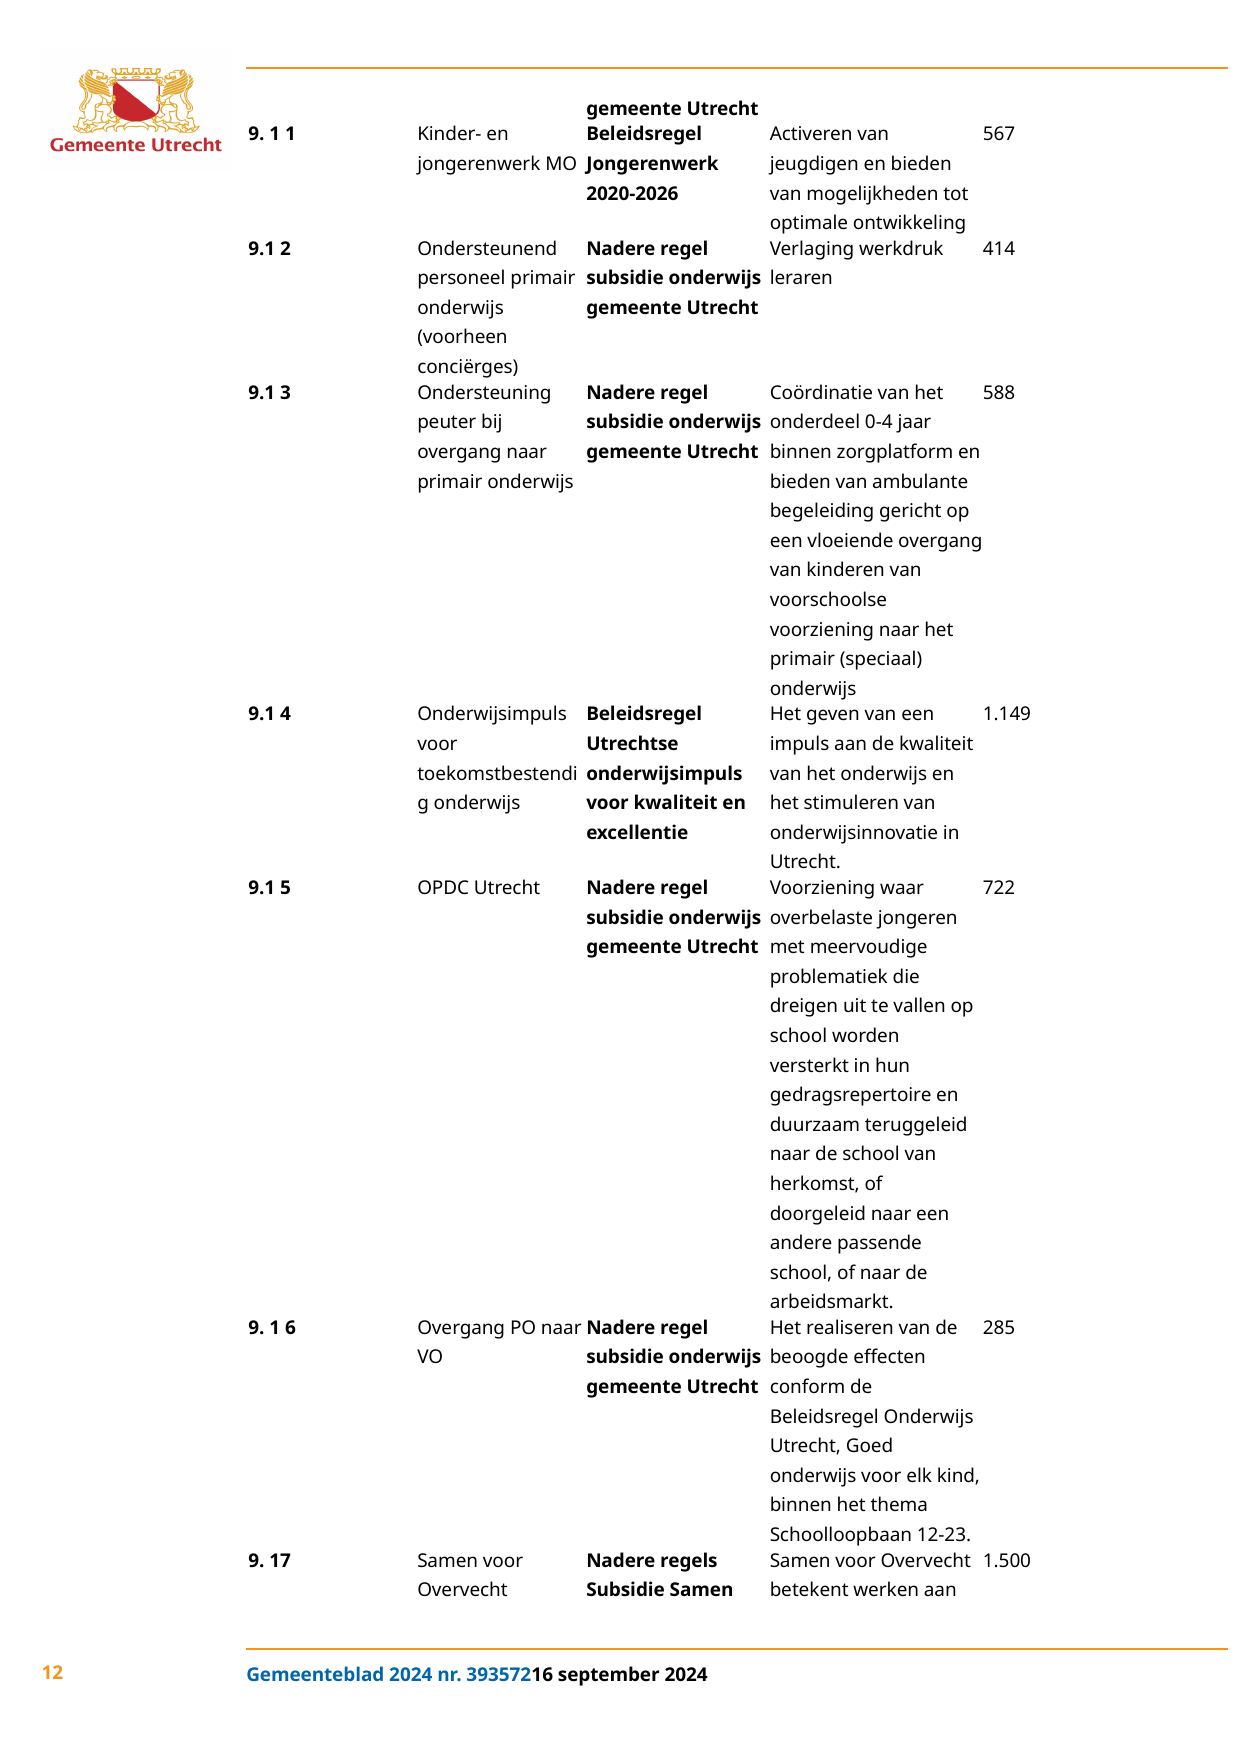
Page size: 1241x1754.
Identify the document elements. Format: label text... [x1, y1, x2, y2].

table_cell Beleidsregel Jongerenwerk 2020-2026 [586, 121, 769, 235]
table_cell Kinder- en jongerenwerk MO [417, 121, 586, 235]
table_cell Ondersteunend personeel primair onderwijs (voorheen conciërges) [417, 235, 586, 379]
table_cell gemeente Utrecht [586, 95, 769, 121]
table_cell Onderwijsimpuls voor toekomstbestendig onderwijs [417, 701, 586, 874]
table_cell Ondersteuning peuter bij overgang naar primair onderwijs [417, 379, 586, 701]
table_cell 9.1 4 [248, 701, 417, 874]
table_cell 285 [983, 1314, 1152, 1547]
table_cell [417, 95, 586, 121]
table_cell Samen voor Overvecht betekent werken aan [770, 1547, 983, 1602]
table_cell 9.1 5 [248, 874, 417, 1314]
table_cell Nadere regel subsidie onderwijs gemeente Utrecht [586, 1314, 769, 1547]
table_cell Verlaging werkdruk leraren [770, 235, 983, 379]
table_cell 722 [983, 874, 1152, 1314]
picture [41, 47, 231, 172]
table_cell [770, 95, 983, 121]
table_cell Beleidsregel Utrechtse onderwijsimpuls voor kwaliteit en excellentie [586, 701, 769, 874]
table_cell 567 [983, 121, 1152, 235]
table_cell 9. 1 1 [248, 121, 417, 235]
table_cell OPDC Utrecht [417, 874, 586, 1314]
table_cell 9.1 2 [248, 235, 417, 379]
table_cell Overgang PO naar VO [417, 1314, 586, 1547]
table_cell 588 [983, 379, 1152, 701]
table_cell Het realiseren van de beoogde effecten conform de Beleidsregel Onderwijs Utrecht, Goed onderwijs voor elk kind, binnen het thema Schoolloopbaan 12-23. [770, 1314, 983, 1547]
table_cell Activeren van jeugdigen en bieden van mogelijkheden tot optimale ontwikkeling [770, 121, 983, 235]
table_cell 1.149 [983, 701, 1152, 874]
table_cell Samen voor Overvecht [417, 1547, 586, 1602]
table_cell Het geven van een impuls aan de kwaliteit van het onderwijs en het stimuleren van onderwijsinnovatie in Utrecht. [770, 701, 983, 874]
table_cell Voorziening waar overbelaste jongeren met meervoudige problematiek die dreigen uit te vallen op school worden versterkt in hun gedragsrepertoire en duurzaam teruggeleid naar de school van herkomst, of doorgeleid naar een andere passende school, of naar de arbeidsmarkt. [770, 874, 983, 1314]
table_cell 9.1 3 [248, 379, 417, 701]
table_cell 9. 1 6 [248, 1314, 417, 1547]
table_cell [248, 95, 417, 121]
table_cell Nadere regel subsidie onderwijs gemeente Utrecht [586, 379, 769, 701]
table_cell [983, 95, 1152, 121]
table_cell Nadere regel subsidie onderwijs gemeente Utrecht [586, 874, 769, 1314]
table_cell Coördinatie van het onderdeel 0-4 jaar binnen zorgplatform en bieden van ambulante begeleiding gericht op een vloeiende overgang van kinderen van voorschoolse voorziening naar het primair (speciaal) onderwijs [770, 379, 983, 701]
table_cell 414 [983, 235, 1152, 379]
table_cell Nadere regels Subsidie Samen [586, 1547, 769, 1602]
table_cell 9. 17 [248, 1547, 417, 1602]
table_cell 1.500 [983, 1547, 1152, 1602]
table_cell Nadere regel subsidie onderwijs gemeente Utrecht [586, 235, 769, 379]
